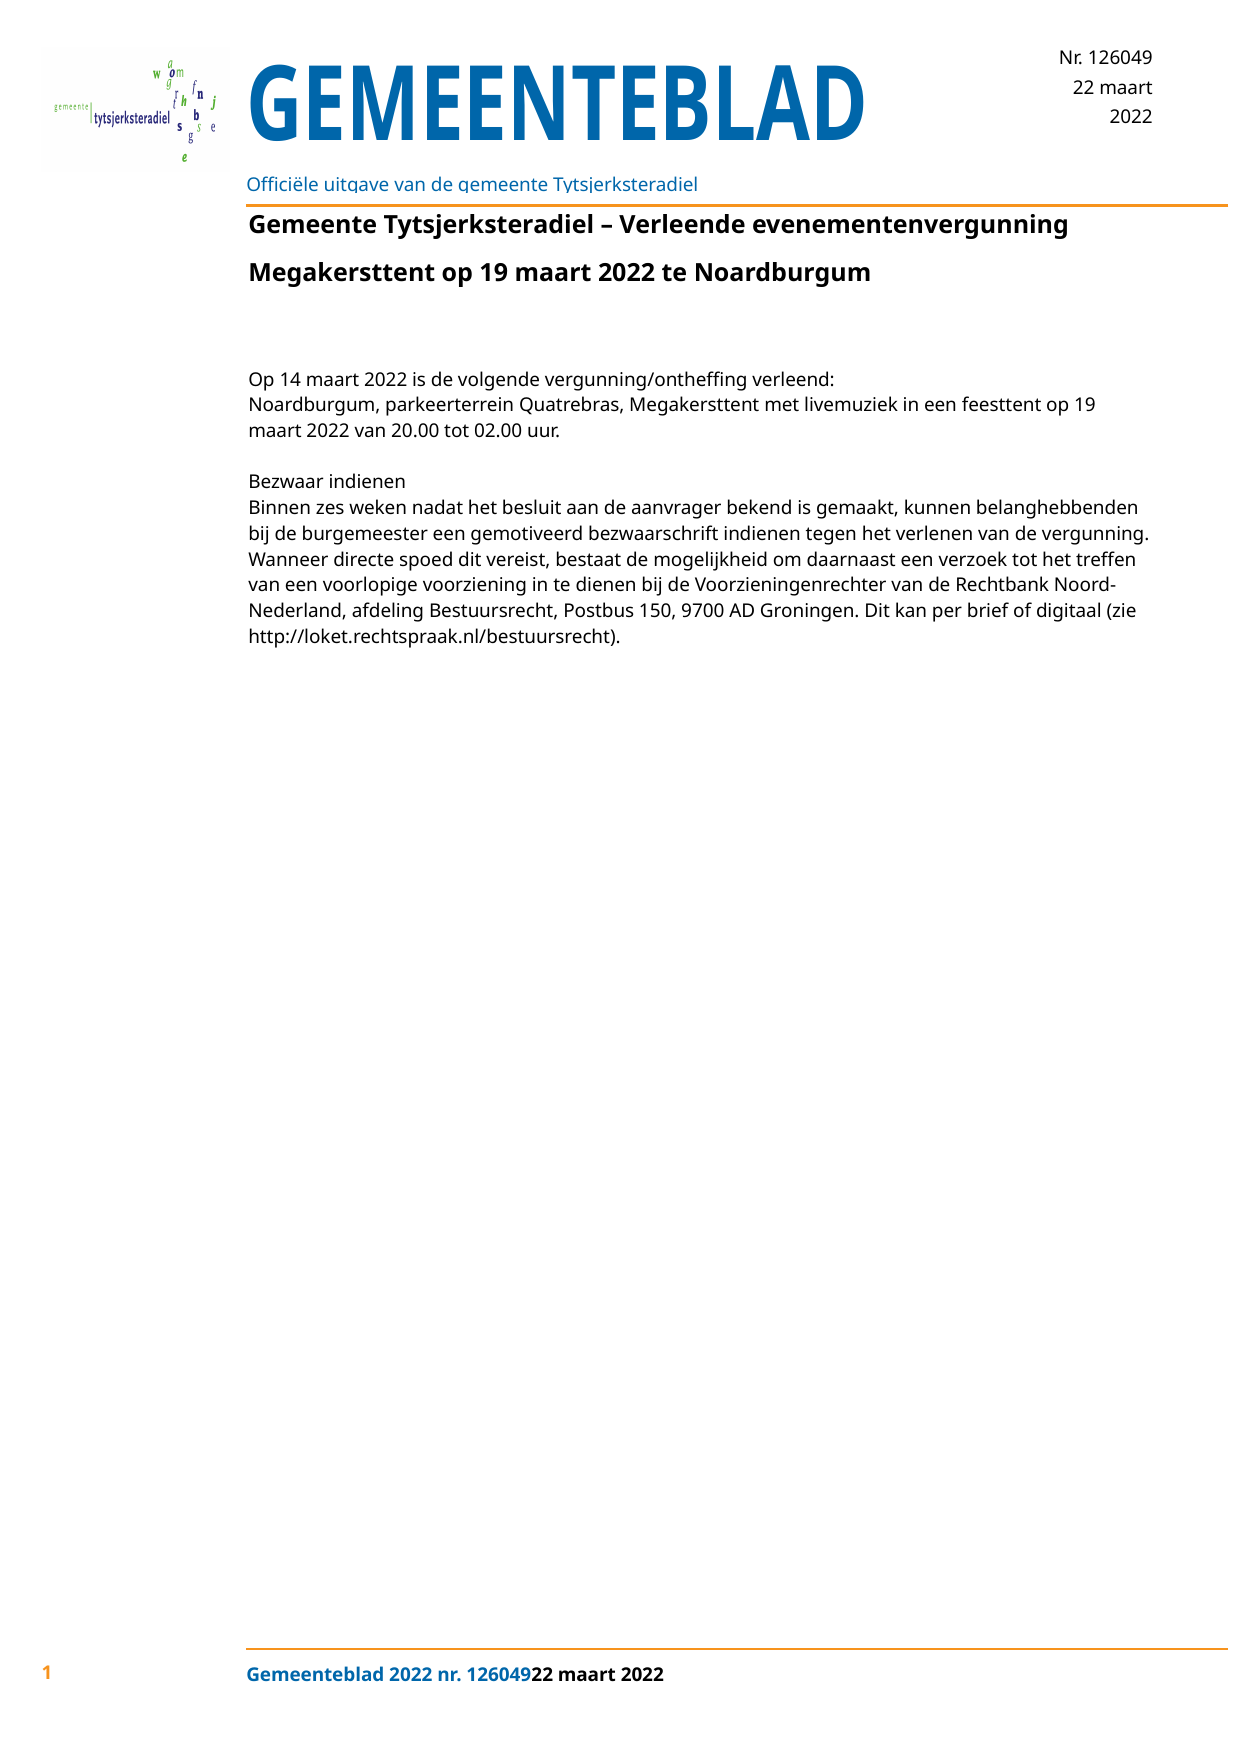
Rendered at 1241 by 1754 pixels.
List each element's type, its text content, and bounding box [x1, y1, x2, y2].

text Noardburgum, parkeerterrein Quatrebras, Megakersttent met livemuziek in een feesttent op 19 maart 2022 van 20.00 tot 02.00 uur. [248, 391, 1152, 443]
text Bezwaar indienen [248, 469, 1152, 494]
picture [41, 47, 231, 172]
text Op 14 maart 2022 is de volgende vergunning/ontheffing verleend: [248, 366, 1152, 391]
text Gemeente Tytsjerksteradiel – Verleende evenementenvergunning Megakersttent op 19 maart 2022 te Noardburgum [248, 207, 1152, 288]
text Binnen zes weken nadat het besluit aan de aanvrager bekend is gemaakt, kunnen belanghebbenden bij de burgemeester een gemotiveerd bezwaarschrift indienen tegen het verlenen van de vergunning. Wanneer directe spoed dit vereist, bestaat de mogelijkheid om daarnaast een verzoek tot het treffen van een voorlopige voorziening in te dienen bij de Voorzieningenrechter van de Rechtbank Noord-Nederland, afdeling Bestuursrecht, Postbus 150, 9700 AD Groningen. Dit kan per brief of digitaal (zie http://loket.rechtspraak.nl/bestuursrecht). [248, 494, 1152, 649]
